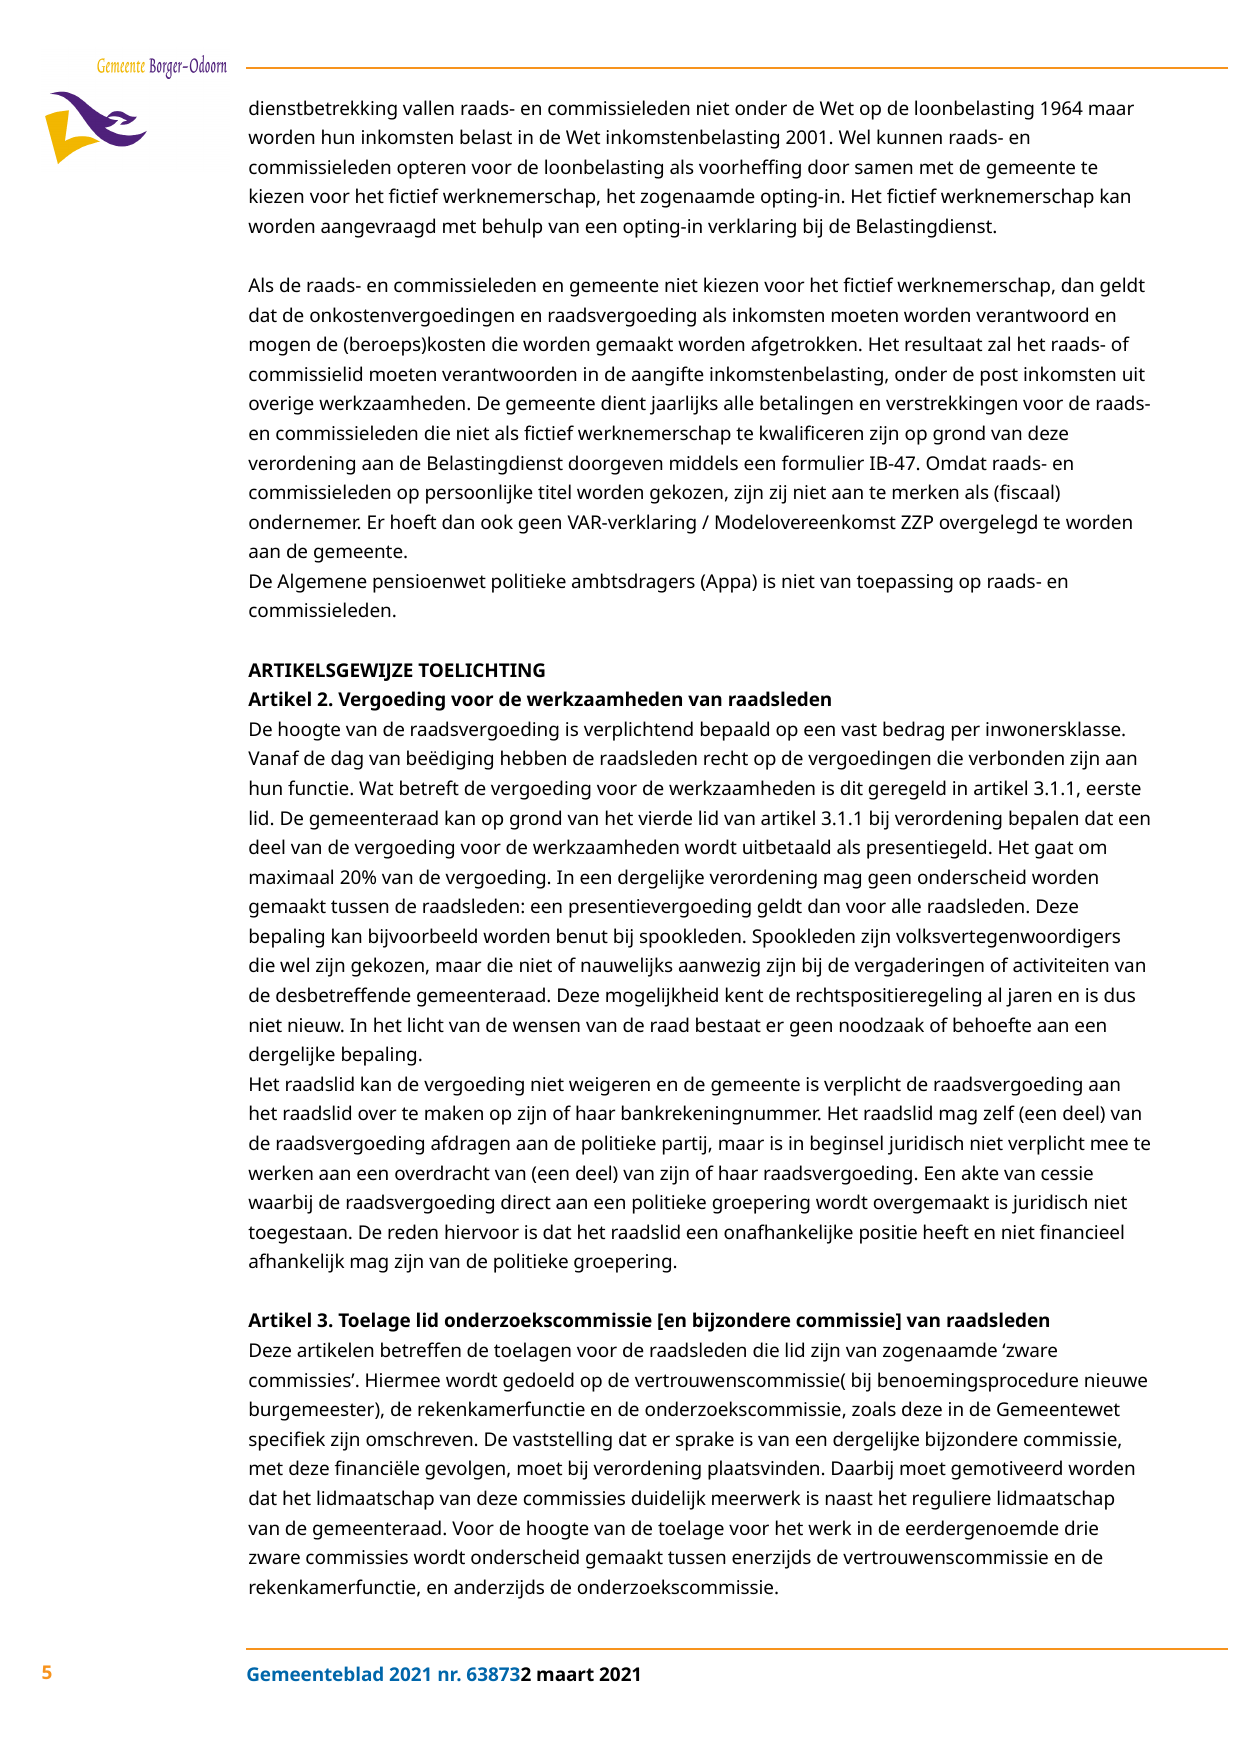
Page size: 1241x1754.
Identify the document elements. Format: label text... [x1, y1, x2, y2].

picture [41, 47, 231, 172]
text De Algemene pensioenwet politieke ambtsdragers (Appa) is niet van toepassing op raads- en commissieleden. [248, 568, 1152, 623]
text Artikel 2. Vergoeding voor de werkzaamheden van raadsleden [248, 686, 1152, 712]
text dienstbetrekking vallen raads- en commissieleden niet onder de Wet op de loonbelasting 1964 maar worden hun inkomsten belast in de Wet inkomstenbelasting 2001. Wel kunnen raads- en commissieleden opteren voor de loonbelasting als voorheffing door samen met de gemeente te kiezen voor het fictief werknemerschap, het zogenaamde opting-in. Het fictief werknemerschap kan worden aangevraagd met behulp van een opting-in verklaring bij de Belastingdienst. [248, 95, 1152, 239]
text Het raadslid kan de vergoeding niet weigeren en de gemeente is verplicht de raadsvergoeding aan het raadslid over te maken op zijn of haar bankrekeningnummer. Het raadslid mag zelf (een deel) van de raadsvergoeding afdragen aan de politieke partij, maar is in beginsel juridisch niet verplicht mee te werken aan een overdracht van (een deel) van zijn of haar raadsvergoeding. Een akte van cessie waarbij de raadsvergoeding direct aan een politieke groepering wordt overgemaakt is juridisch niet toegestaan. De reden hiervoor is dat het raadslid een onafhankelijke positie heeft en niet financieel afhankelijk mag zijn van de politieke groepering. [248, 1071, 1152, 1274]
text Artikel 3. Toelage lid onderzoekscommissie [en bijzondere commissie] van raadsleden [248, 1308, 1152, 1333]
text ARTIKELSGEWIJZE TOELICHTING [248, 657, 1152, 683]
text De hoogte van de raadsvergoeding is verplichtend bepaald op een vast bedrag per inwonersklasse. Vanaf de dag van beëdiging hebben de raadsleden recht op de vergoedingen die verbonden zijn aan hun functie. Wat betreft de vergoeding voor de werkzaamheden is dit geregeld in artikel 3.1.1, eerste lid. De gemeenteraad kan op grond van het vierde lid van artikel 3.1.1 bij verordening bepalen dat een deel van de vergoeding voor de werkzaamheden wordt uitbetaald als presentiegeld. Het gaat om maximaal 20% van de vergoeding. In een dergelijke verordening mag geen onderscheid worden gemaakt tussen de raadsleden: een presentievergoeding geldt dan voor alle raadsleden. Deze bepaling kan bijvoorbeeld worden benut bij spookleden. Spookleden zijn volksvertegenwoordigers die wel zijn gekozen, maar die niet of nauwelijks aanwezig zijn bij de vergaderingen of activiteiten van de desbetreffende gemeenteraad. Deze mogelijkheid kent de rechtspositieregeling al jaren en is dus niet nieuw. In het licht van de wensen van de raad bestaat er geen noodzaak of behoefte aan een dergelijke bepaling. [248, 716, 1152, 1067]
text Deze artikelen betreffen de toelagen voor de raadsleden die lid zijn van zogenaamde ‘zware commissies’. Hiermee wordt gedoeld op de vertrouwenscommissie( bij benoemingsprocedure nieuwe burgemeester), de rekenkamerfunctie en de onderzoekscommissie, zoals deze in de Gemeentewet specifiek zijn omschreven. De vaststelling dat er sprake is van een dergelijke bijzondere commissie, met deze financiële gevolgen, moet bij verordening plaatsvinden. Daarbij moet gemotiveerd worden dat het lidmaatschap van deze commissies duidelijk meerwerk is naast het reguliere lidmaatschap van de gemeenteraad. Voor de hoogte van de toelage voor het werk in de eerdergenoemde drie zware commissies wordt onderscheid gemaakt tussen enerzijds de vertrouwenscommissie en de rekenkamerfunctie, en anderzijds de onderzoekscommissie. [248, 1337, 1152, 1600]
text Als de raads- en commissieleden en gemeente niet kiezen voor het fictief werknemerschap, dan geldt dat de onkostenvergoedingen en raadsvergoeding als inkomsten moeten worden verantwoord en mogen de (beroeps)kosten die worden gemaakt worden afgetrokken. Het resultaat zal het raads- of commissielid moeten verantwoorden in de aangifte inkomstenbelasting, onder de post inkomsten uit overige werkzaamheden. De gemeente dient jaarlijks alle betalingen en verstrekkingen voor de raads- en commissieleden die niet als fictief werknemerschap te kwalificeren zijn op grond van deze verordening aan de Belastingdienst doorgeven middels een formulier IB-47. Omdat raads- en commissieleden op persoonlijke titel worden gekozen, zijn zij niet aan te merken als (fiscaal) ondernemer. Er hoeft dan ook geen VAR-verklaring / Modelovereenkomst ZZP overgelegd te worden aan de gemeente. [248, 272, 1152, 564]
